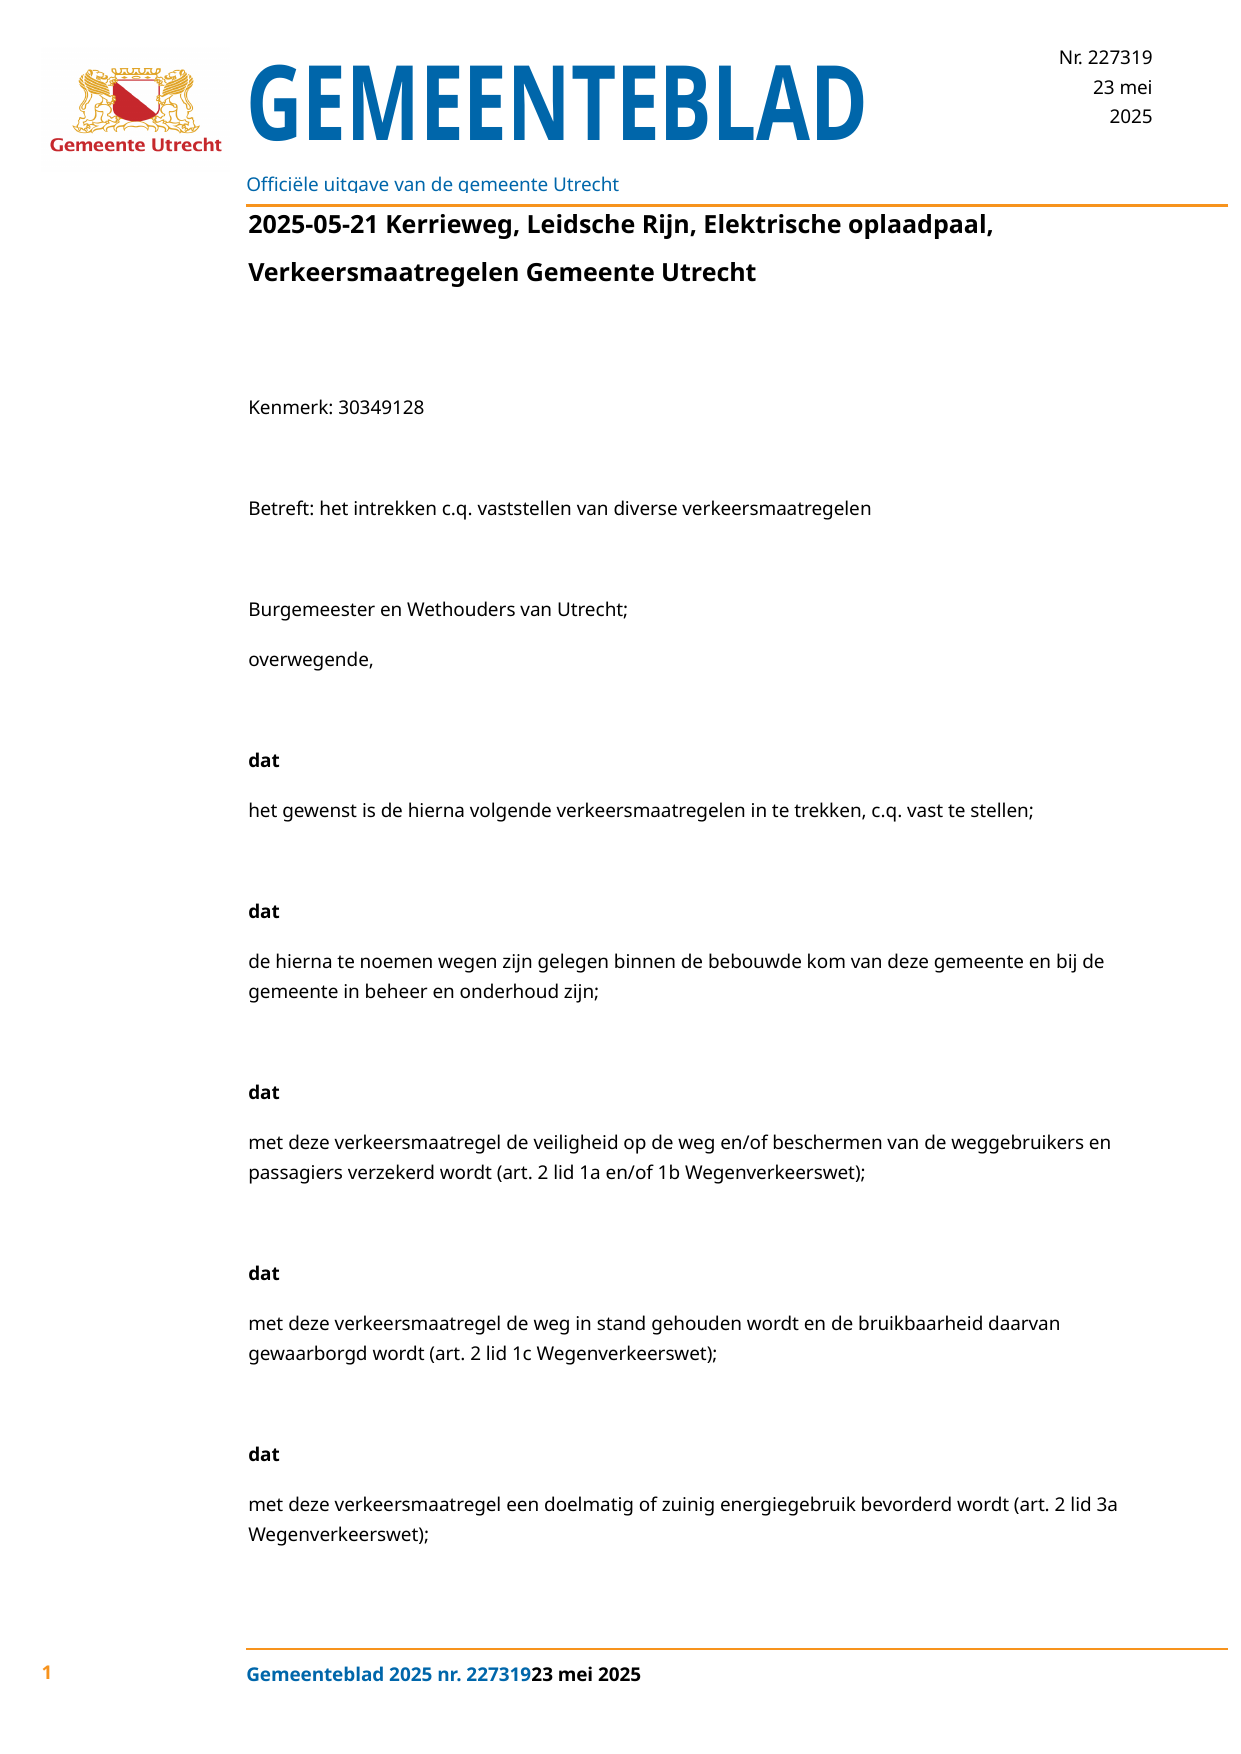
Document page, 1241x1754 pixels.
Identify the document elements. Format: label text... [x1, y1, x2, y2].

text dat [248, 1441, 1152, 1466]
text dat [248, 1079, 1152, 1105]
text met deze verkeersmaatregel een doelmatig of zuinig energiegebruik bevorderd wordt (art. 2 lid 3a Wegenverkeerswet); [248, 1491, 1152, 1546]
text overwegende, [248, 646, 1152, 672]
text 2025-05-21 Kerrieweg, Leidsche Rijn, Elektrische oplaadpaal, Verkeersmaatregelen Gemeente Utrecht [248, 207, 1152, 288]
text met deze verkeersmaatregel de weg in stand gehouden wordt en de bruikbaarheid daarvan gewaarborgd wordt (art. 2 lid 1c Wegenverkeerswet); [248, 1310, 1152, 1366]
text dat [248, 1260, 1152, 1286]
text Burgemeester en Wethouders van Utrecht; [248, 596, 1152, 621]
picture [41, 47, 231, 172]
text dat [248, 898, 1152, 924]
text de hierna te noemen wegen zijn gelegen binnen de bebouwde kom van deze gemeente en bij de gemeente in beheer en onderhoud zijn; [248, 949, 1152, 1004]
text met deze verkeersmaatregel de veiligheid op de weg en/of beschermen van de weggebruikers en passagiers verzekerd wordt (art. 2 lid 1a en/of 1b Wegenverkeerswet); [248, 1129, 1152, 1185]
text dat [248, 747, 1152, 773]
text Betreft: het intrekken c.q. vaststellen van diverse verkeersmaatregelen [248, 495, 1152, 521]
text Kenmerk: 30349128 [248, 394, 1152, 420]
text het gewenst is de hierna volgende verkeersmaatregelen in te trekken, c.q. vast te stellen; [248, 797, 1152, 823]
